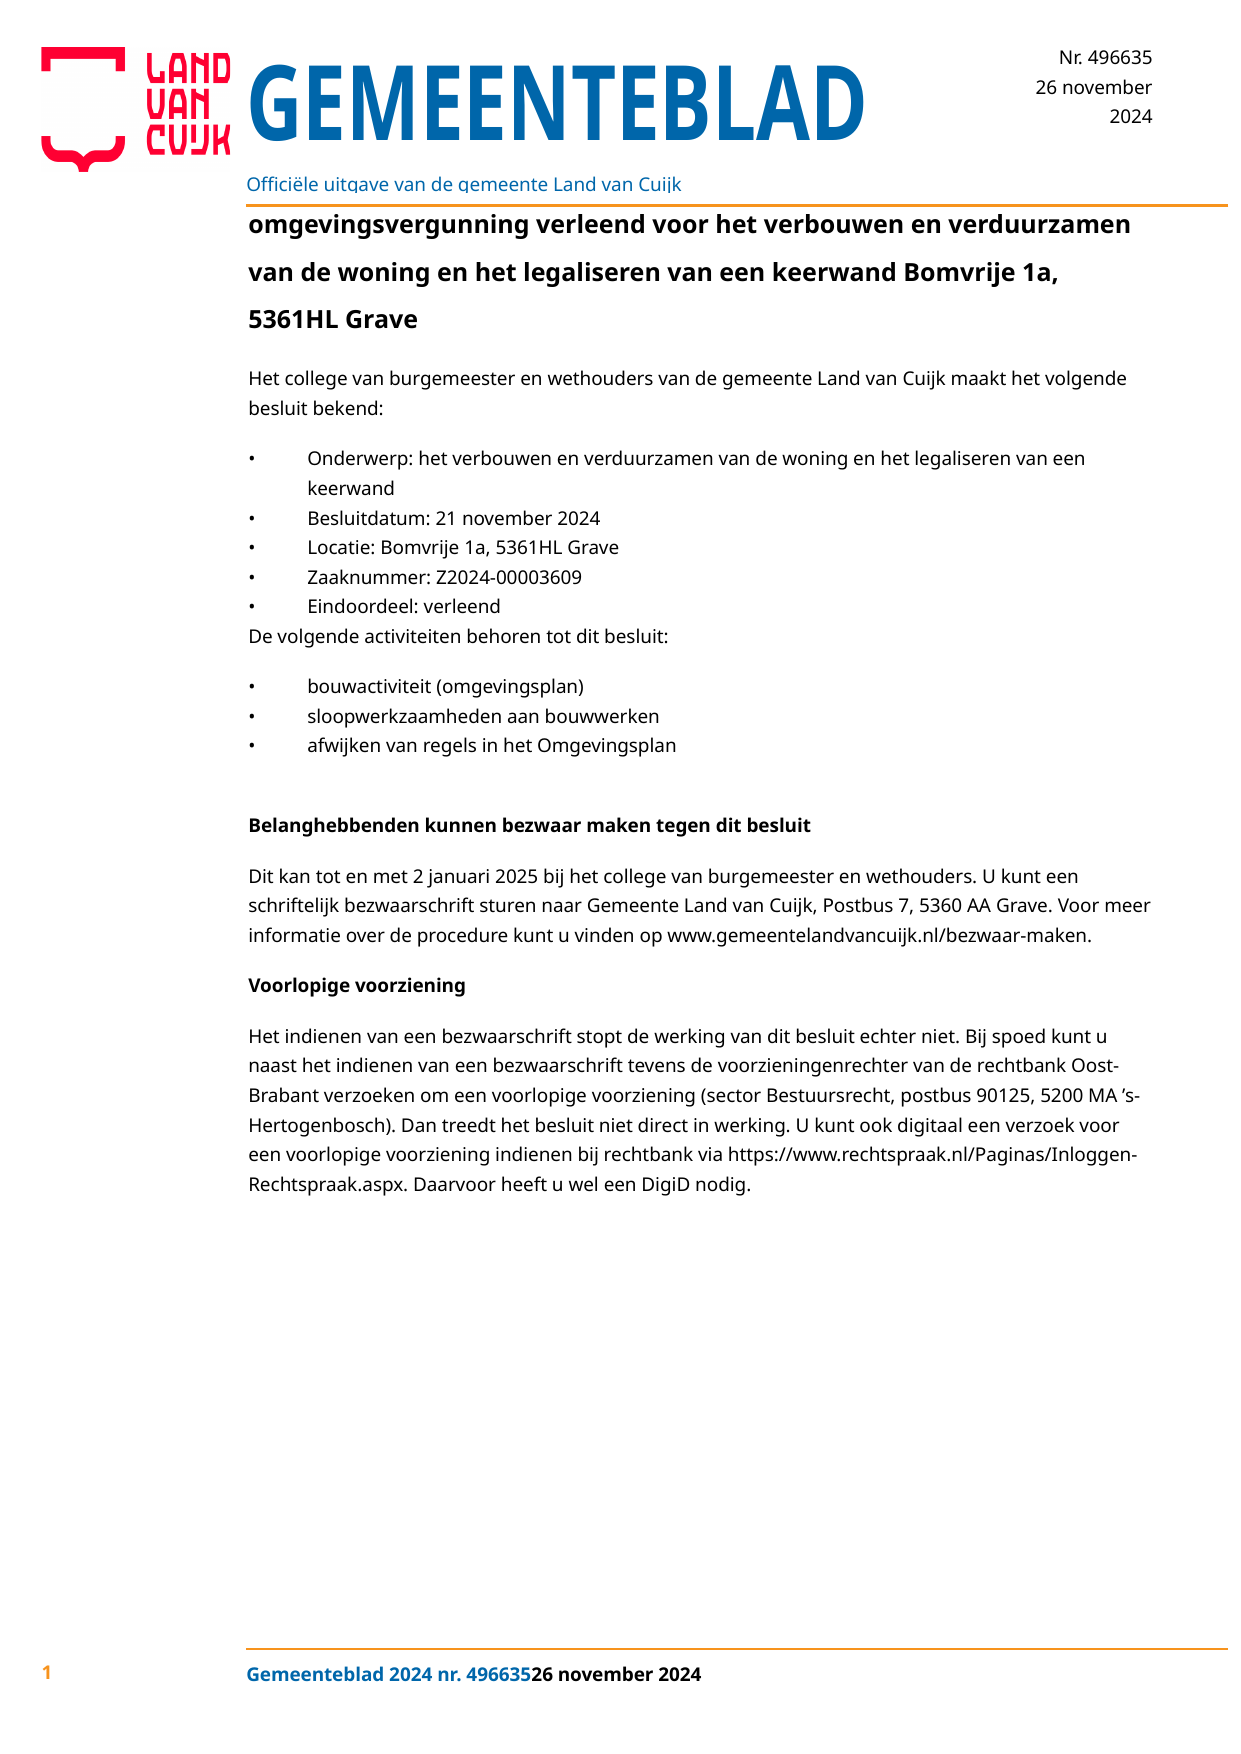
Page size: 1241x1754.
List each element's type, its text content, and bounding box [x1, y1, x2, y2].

list Locatie: Bomvrije 1a, 5361HL Grave [248, 534, 1152, 560]
list Besluitdatum: 21 november 2024 [248, 505, 1152, 530]
text Het indienen van een bezwaarschrift stopt de werking van dit besluit echter niet. Bij spoed kunt u naast het indienen van een bezwaarschrift tevens de voorzieningenrechter van de rechtbank Oost-Brabant verzoeken om een voorlopige voorziening (sector Bestuursrecht, postbus 90125, 5200 MA ’s-Hertogenbosch). Dan treedt het besluit niet direct in werking. U kunt ook digitaal een verzoek voor een voorlopige voorziening indienen bij rechtbank via https://www.rechtspraak.nl/Paginas/Inloggen-Rechtspraak.aspx. Daarvoor heeft u wel een DigiD nodig. [248, 1023, 1152, 1197]
list Onderwerp: het verbouwen en verduurzamen van de woning en het legaliseren van een keerwand [248, 446, 1152, 501]
list afwijken van regels in het Omgevingsplan [248, 733, 1152, 758]
list sloopwerkzaamheden aan bouwwerken [248, 703, 1152, 729]
list Zaaknummer: Z2024-00003609 [248, 564, 1152, 589]
text Voorlopige voorziening [248, 973, 1152, 998]
list Eindoordeel: verleend [248, 593, 1152, 619]
text Dit kan tot en met 2 januari 2025 bij het college van burgemeester en wethouders. U kunt een schriftelijk bezwaarschrift sturen naar Gemeente Land van Cuijk, Postbus 7, 5360 AA Grave. Voor meer informatie over de procedure kunt u vinden op www.gemeentelandvancuijk.nl/bezwaar-maken. [248, 863, 1152, 948]
text Belanghebbenden kunnen bezwaar maken tegen dit besluit [248, 813, 1152, 838]
text omgevingsvergunning verleend voor het verbouwen en verduurzamen van de woning en het legaliseren van een keerwand Bomvrije 1a, 5361HL Grave [248, 207, 1152, 336]
text Het college van burgemeester en wethouders van de gemeente Land van Cuijk maakt het volgende besluit bekend: [248, 366, 1152, 421]
list bouwactiviteit (omgevingsplan) [248, 673, 1152, 699]
picture [41, 47, 231, 172]
text De volgende activiteiten behoren tot dit besluit: [248, 623, 1152, 649]
